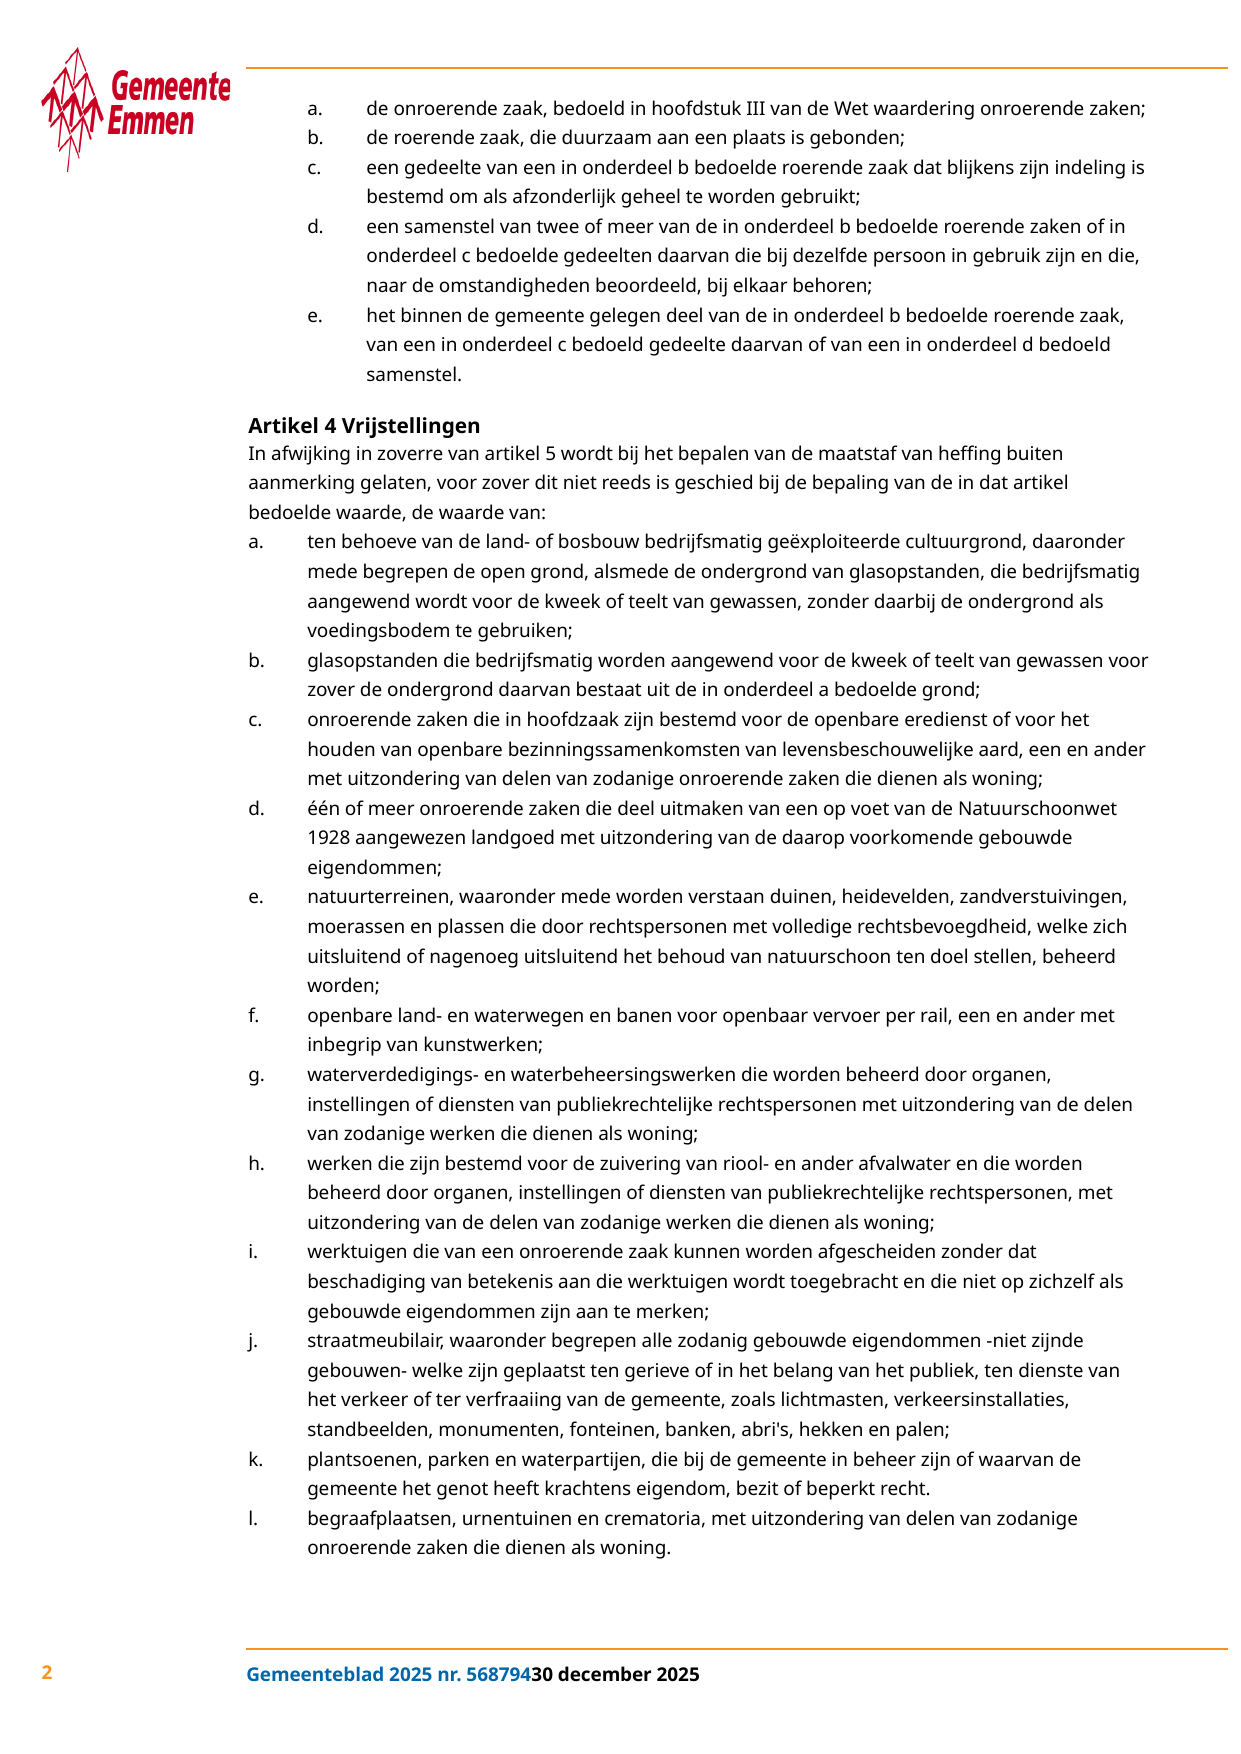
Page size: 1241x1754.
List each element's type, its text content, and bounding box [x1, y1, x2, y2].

list glasopstanden die bedrijfsmatig worden aangewend voor de kweek of teelt van gewassen voor zover de ondergrond daarvan bestaat uit de in onderdeel a bedoelde grond; [248, 647, 1152, 702]
text Artikel 4 Vrijstellingen [248, 411, 1152, 440]
list onroerende zaken die in hoofdzaak zijn bestemd voor de openbare eredienst of voor het houden van openbare bezinningssamenkomsten van levensbeschouwelijke aard, een en ander met uitzondering van delen van zodanige onroerende zaken die dienen als woning; [248, 706, 1152, 791]
text In afwijking in zoverre van artikel 5 wordt bij het bepalen van de maatstaf van heffing buiten aanmerking gelaten, voor zover dit niet reeds is geschied bij de bepaling van de in dat artikel bedoelde waarde, de waarde van: [248, 440, 1152, 525]
list de roerende zaak, die duurzaam aan een plaats is gebonden; [307, 124, 1152, 150]
list het binnen de gemeente gelegen deel van de in onderdeel b bedoelde roerende zaak, van een in onderdeel c bedoeld gedeelte daarvan of van een in onderdeel d bedoeld samenstel. [307, 302, 1152, 387]
picture [41, 47, 231, 172]
list plantsoenen, parken en waterpartijen, die bij de gemeente in beheer zijn of waarvan de gemeente het genot heeft krachtens eigendom, bezit of beperkt recht. [248, 1446, 1152, 1501]
list werktuigen die van een onroerende zaak kunnen worden afgescheiden zonder dat beschadiging van betekenis aan die werktuigen wordt toegebracht en die niet op zichzelf als gebouwde eigendommen zijn aan te merken; [248, 1239, 1152, 1323]
list een gedeelte van een in onderdeel b bedoelde roerende zaak dat blijkens zijn indeling is bestemd om als afzonderlijk geheel te worden gebruikt; [307, 154, 1152, 209]
list de onroerende zaak, bedoeld in hoofdstuk III van de Wet waardering onroerende zaken; [307, 95, 1152, 121]
list één of meer onroerende zaken die deel uitmaken van een op voet van de Natuurschoonwet 1928 aangewezen landgoed met uitzondering van de daarop voorkomende gebouwde eigendommen; [248, 795, 1152, 880]
list waterverdedigings- en waterbeheersingswerken die worden beheerd door organen, instellingen of diensten van publiekrechtelijke rechtspersonen met uitzondering van de delen van zodanige werken die dienen als woning; [248, 1061, 1152, 1146]
list straatmeubilair, waaronder begrepen alle zodanig gebouwde eigendommen -niet zijnde gebouwen- welke zijn geplaatst ten gerieve of in het belang van het publiek, ten dienste van het verkeer of ter verfraaiing van de gemeente, zoals lichtmasten, verkeersinstallaties, standbeelden, monumenten, fonteinen, banken, abri's, hekken en palen; [248, 1327, 1152, 1442]
list werken die zijn bestemd voor de zuivering van riool- en ander afvalwater en die worden beheerd door organen, instellingen of diensten van publiekrechtelijke rechtspersonen, met uitzondering van de delen van zodanige werken die dienen als woning; [248, 1150, 1152, 1235]
list natuurterreinen, waaronder mede worden verstaan duinen, heidevelden, zandverstuivingen, moerassen en plassen die door rechtspersonen met volledige rechtsbevoegdheid, welke zich uitsluitend of nagenoeg uitsluitend het behoud van natuurschoon ten doel stellen, beheerd worden; [248, 884, 1152, 998]
list begraafplaatsen, urnentuinen en crematoria, met uitzondering van delen van zodanige onroerende zaken die dienen als woning. [248, 1505, 1152, 1560]
list ten behoeve van de land- of bosbouw bedrijfsmatig geëxploiteerde cultuurgrond, daaronder mede begrepen de open grond, alsmede de ondergrond van glasopstanden, die bedrijfsmatig aangewend wordt voor de kweek of teelt van gewassen, zonder daarbij de ondergrond als voedingsbodem te gebruiken; [248, 529, 1152, 643]
list openbare land- en waterwegen en banen voor openbaar vervoer per rail, een en ander met inbegrip van kunstwerken; [248, 1002, 1152, 1057]
list een samenstel van twee of meer van de in onderdeel b bedoelde roerende zaken of in onderdeel c bedoelde gedeelten daarvan die bij dezelfde persoon in gebruik zijn en die, naar de omstandigheden beoordeeld, bij elkaar behoren; [307, 213, 1152, 298]
